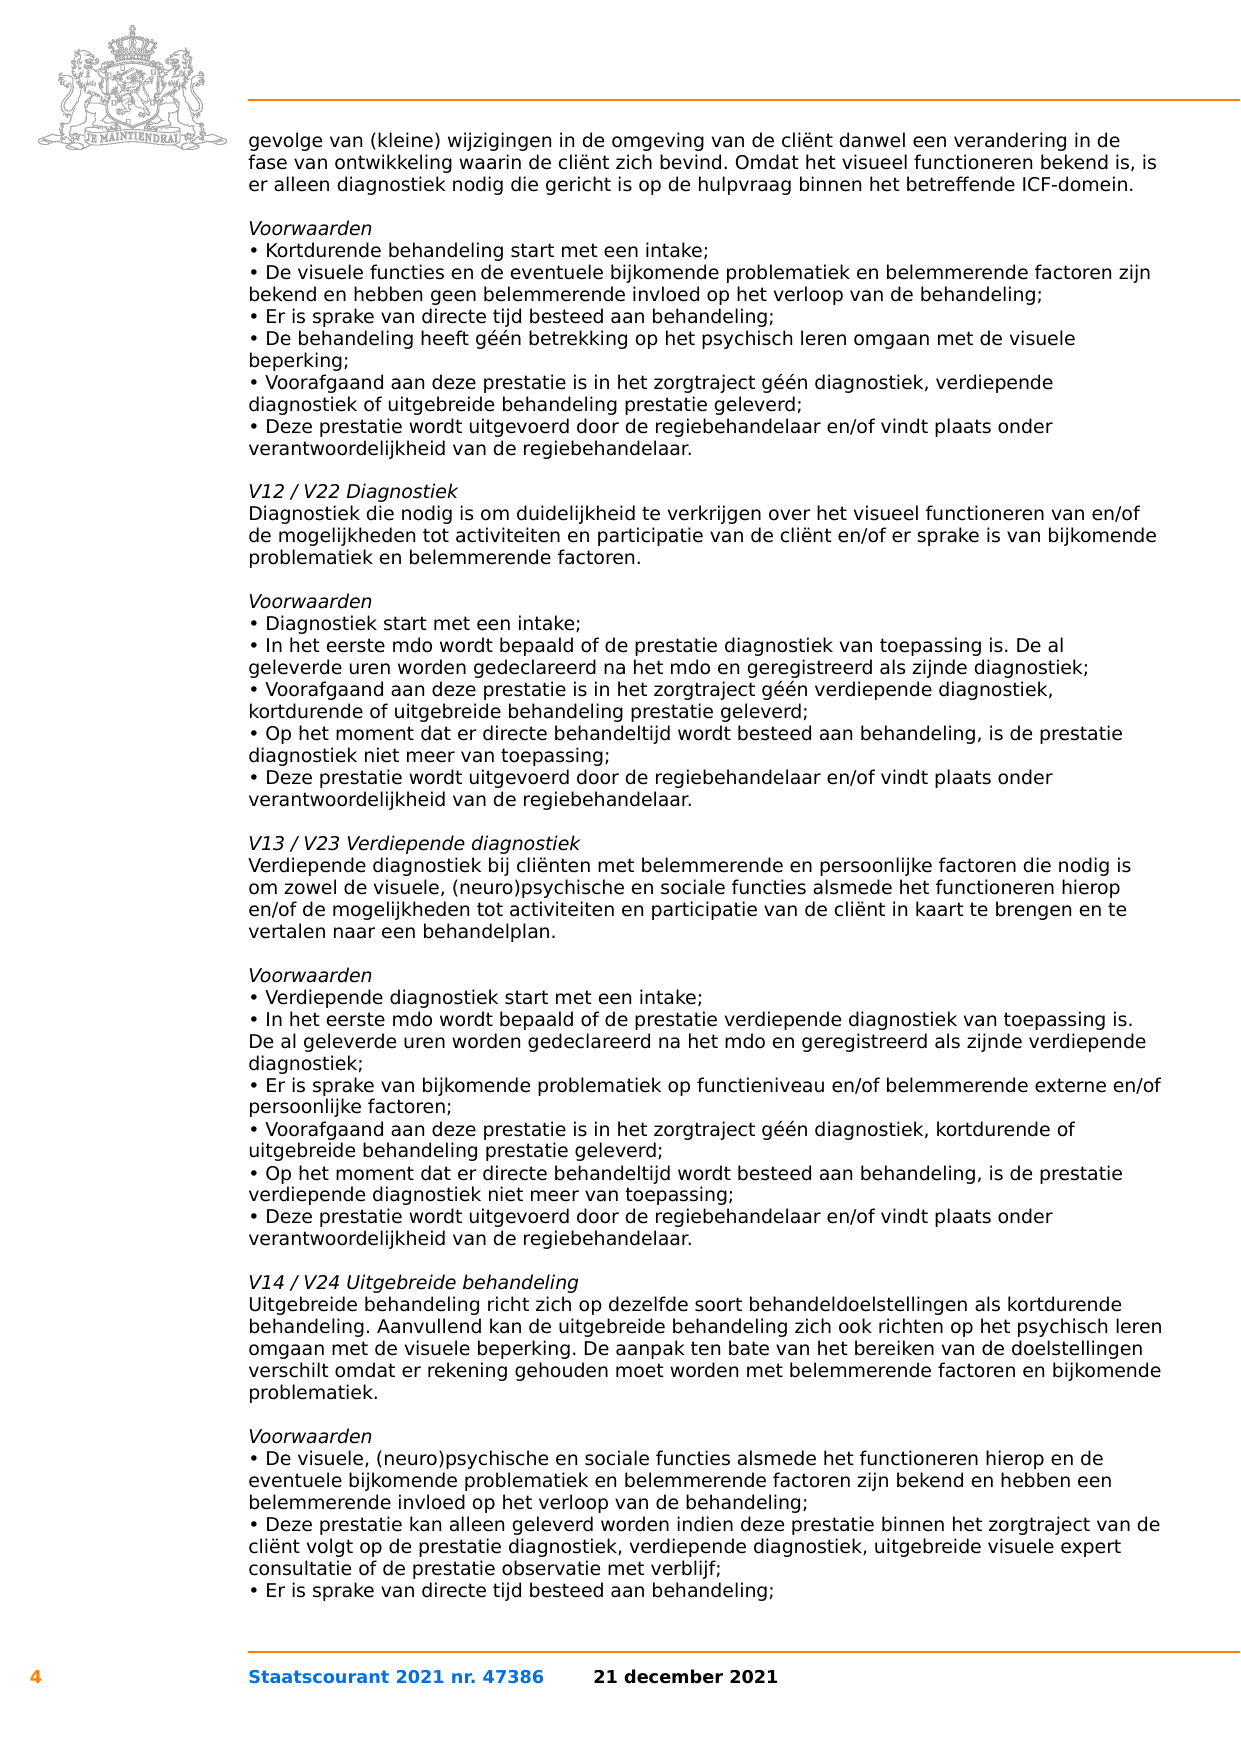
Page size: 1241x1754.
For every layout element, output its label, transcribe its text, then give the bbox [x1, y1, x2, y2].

text gevolge van (kleine) wijzigingen in de omgeving van de cliënt danwel een verandering in de fase van ontwikkeling waarin de cliënt zich bevind. Omdat het visueel functioneren bekend is, is er alleen diagnostiek nodig die gericht is op de hulpvraag binnen het betreffende ICF-domein. [248, 130, 1163, 196]
text • Verdiepende diagnostiek start met een intake; [248, 987, 1163, 1008]
subtitle V14 / V24 Uitgebreide behandeling [248, 1272, 1163, 1294]
text • Deze prestatie kan alleen geleverd worden indien deze prestatie binnen het zorgtraject van de cliënt volgt op de prestatie diagnostiek, verdiepende diagnostiek, uitgebreide visuele expert consultatie of de prestatie observatie met verblijf; [248, 1514, 1163, 1580]
text • Er is sprake van bijkomende problematiek op functieniveau en/of belemmerende externe en/of persoonlijke factoren; [248, 1074, 1163, 1118]
text • De visuele, (neuro)psychische en sociale functies alsmede het functioneren hierop en de eventuele bijkomende problematiek en belemmerende factoren zijn bekend en hebben een belemmerende invloed op het verloop van de behandeling; [248, 1448, 1163, 1514]
text Verdiepende diagnostiek bij cliënten met belemmerende en persoonlijke factoren die nodig is om zowel de visuele, (neuro)psychische en sociale functies alsmede het functioneren hierop en/of de mogelijkheden tot activiteiten en participatie van de cliënt in kaart te brengen en te vertalen naar een behandelplan. [248, 855, 1163, 943]
text • Voorafgaand aan deze prestatie is in het zorgtraject géén diagnostiek, verdiepende diagnostiek of uitgebreide behandeling prestatie geleverd; [248, 372, 1163, 416]
text • Deze prestatie wordt uitgevoerd door de regiebehandelaar en/of vindt plaats onder verantwoordelijkheid van de regiebehandelaar. [248, 767, 1163, 811]
text Uitgebreide behandeling richt zich op dezelfde soort behandeldoelstellingen als kortdurende behandeling. Aanvullend kan de uitgebreide behandeling zich ook richten op het psychisch leren omgaan met de visuele beperking. De aanpak ten bate van het bereiken van de doelstellingen verschilt omdat er rekening gehouden moet worden met belemmerende factoren en bijkomende problematiek. [248, 1294, 1163, 1404]
text • In het eerste mdo wordt bepaald of de prestatie diagnostiek van toepassing is. De al geleverde uren worden gedeclareerd na het mdo en geregistreerd als zijnde diagnostiek; [248, 635, 1163, 679]
subtitle Voorwaarden [248, 218, 1163, 240]
text • Diagnostiek start met een intake; [248, 613, 1163, 635]
subtitle Voorwaarden [248, 964, 1163, 987]
text Diagnostiek die nodig is om duidelijkheid te verkrijgen over het visueel functioneren van en/of de mogelijkheden tot activiteiten en participatie van de cliënt en/of er sprake is van bijkomende problematiek en belemmerende factoren. [248, 503, 1163, 569]
text • Deze prestatie wordt uitgevoerd door de regiebehandelaar en/of vindt plaats onder verantwoordelijkheid van de regiebehandelaar. [248, 1206, 1163, 1250]
text • De visuele functies en de eventuele bijkomende problematiek en belemmerende factoren zijn bekend en hebben geen belemmerende invloed op het verloop van de behandeling; [248, 262, 1163, 306]
text • Er is sprake van directe tijd besteed aan behandeling; [248, 306, 1163, 328]
text • Kortdurende behandeling start met een intake; [248, 240, 1163, 262]
picture [38, 25, 227, 150]
text • Op het moment dat er directe behandeltijd wordt besteed aan behandeling, is de prestatie verdiepende diagnostiek niet meer van toepassing; [248, 1162, 1163, 1206]
text • Deze prestatie wordt uitgevoerd door de regiebehandelaar en/of vindt plaats onder verantwoordelijkheid van de regiebehandelaar. [248, 416, 1163, 459]
text • Er is sprake van directe tijd besteed aan behandeling; [248, 1580, 1163, 1602]
text • De behandeling heeft géén betrekking op het psychisch leren omgaan met de visuele beperking; [248, 328, 1163, 372]
subtitle V12 / V22 Diagnostiek [248, 481, 1163, 503]
text • In het eerste mdo wordt bepaald of de prestatie verdiepende diagnostiek van toepassing is. De al geleverde uren worden gedeclareerd na het mdo en geregistreerd als zijnde verdiepende diagnostiek; [248, 1008, 1163, 1074]
text • Op het moment dat er directe behandeltijd wordt besteed aan behandeling, is de prestatie diagnostiek niet meer van toepassing; [248, 723, 1163, 767]
subtitle Voorwaarden [248, 591, 1163, 613]
subtitle Voorwaarden [248, 1426, 1163, 1448]
subtitle V13 / V23 Verdiepende diagnostiek [248, 833, 1163, 855]
text • Voorafgaand aan deze prestatie is in het zorgtraject géén diagnostiek, kortdurende of uitgebreide behandeling prestatie geleverd; [248, 1118, 1163, 1162]
text • Voorafgaand aan deze prestatie is in het zorgtraject géén verdiepende diagnostiek, kortdurende of uitgebreide behandeling prestatie geleverd; [248, 679, 1163, 723]
